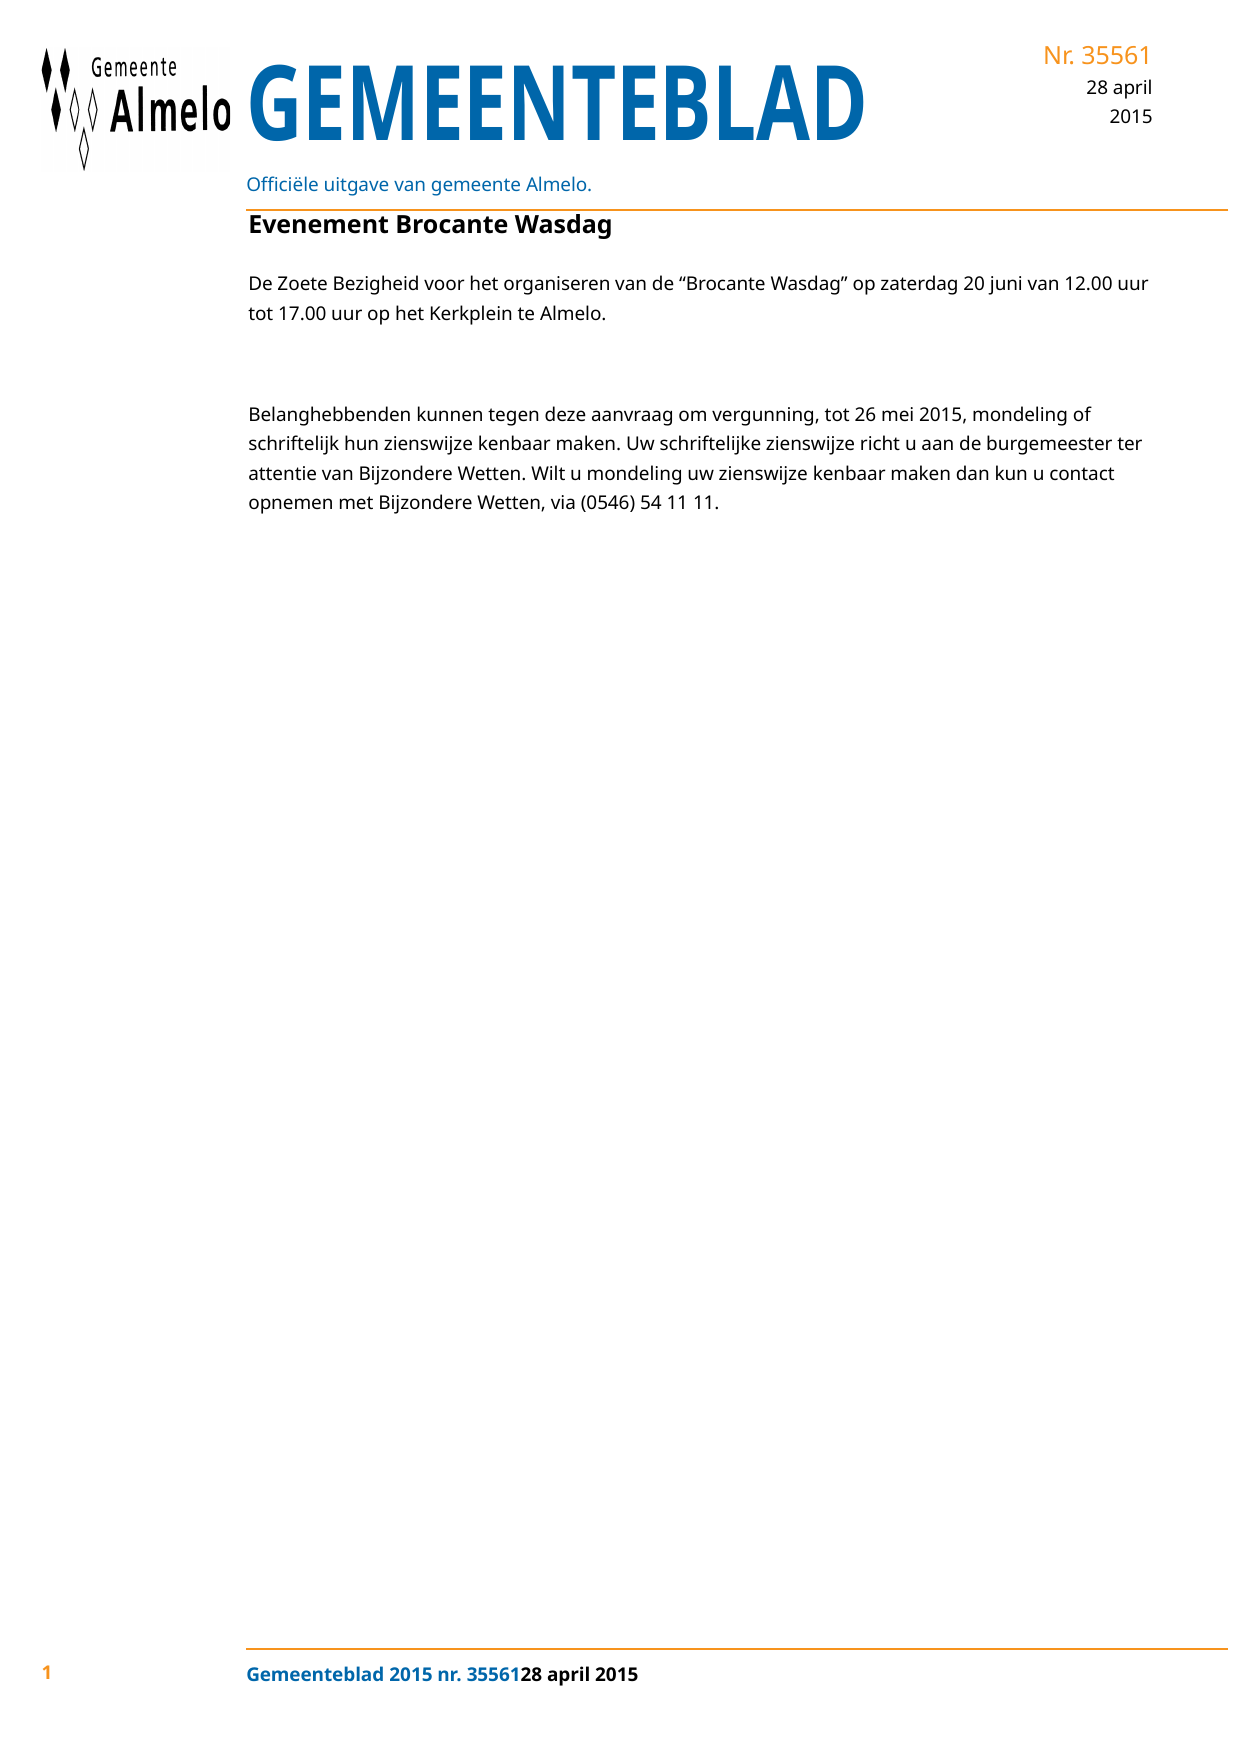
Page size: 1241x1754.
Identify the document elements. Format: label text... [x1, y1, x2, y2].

text De Zoete Bezigheid voor het organiseren van de “Brocante Wasdag” op zaterdag 20 juni van 12.00 uur tot 17.00 uur op het Kerkplein te Almelo. [248, 270, 1152, 326]
text Evenement Brocante Wasdag [248, 211, 1152, 241]
text Belanghebbenden kunnen tegen deze aanvraag om vergunning, tot 26 mei 2015, mondeling of schriftelijk hun zienswijze kenbaar maken. Uw schriftelijke zienswijze richt u aan de burgemeester ter attentie van Bijzondere Wetten. Wilt u mondeling uw zienswijze kenbaar maken dan kun u contact opnemen met Bijzondere Wetten, via (0546) 54 11 11. [248, 401, 1152, 515]
picture [41, 47, 231, 172]
